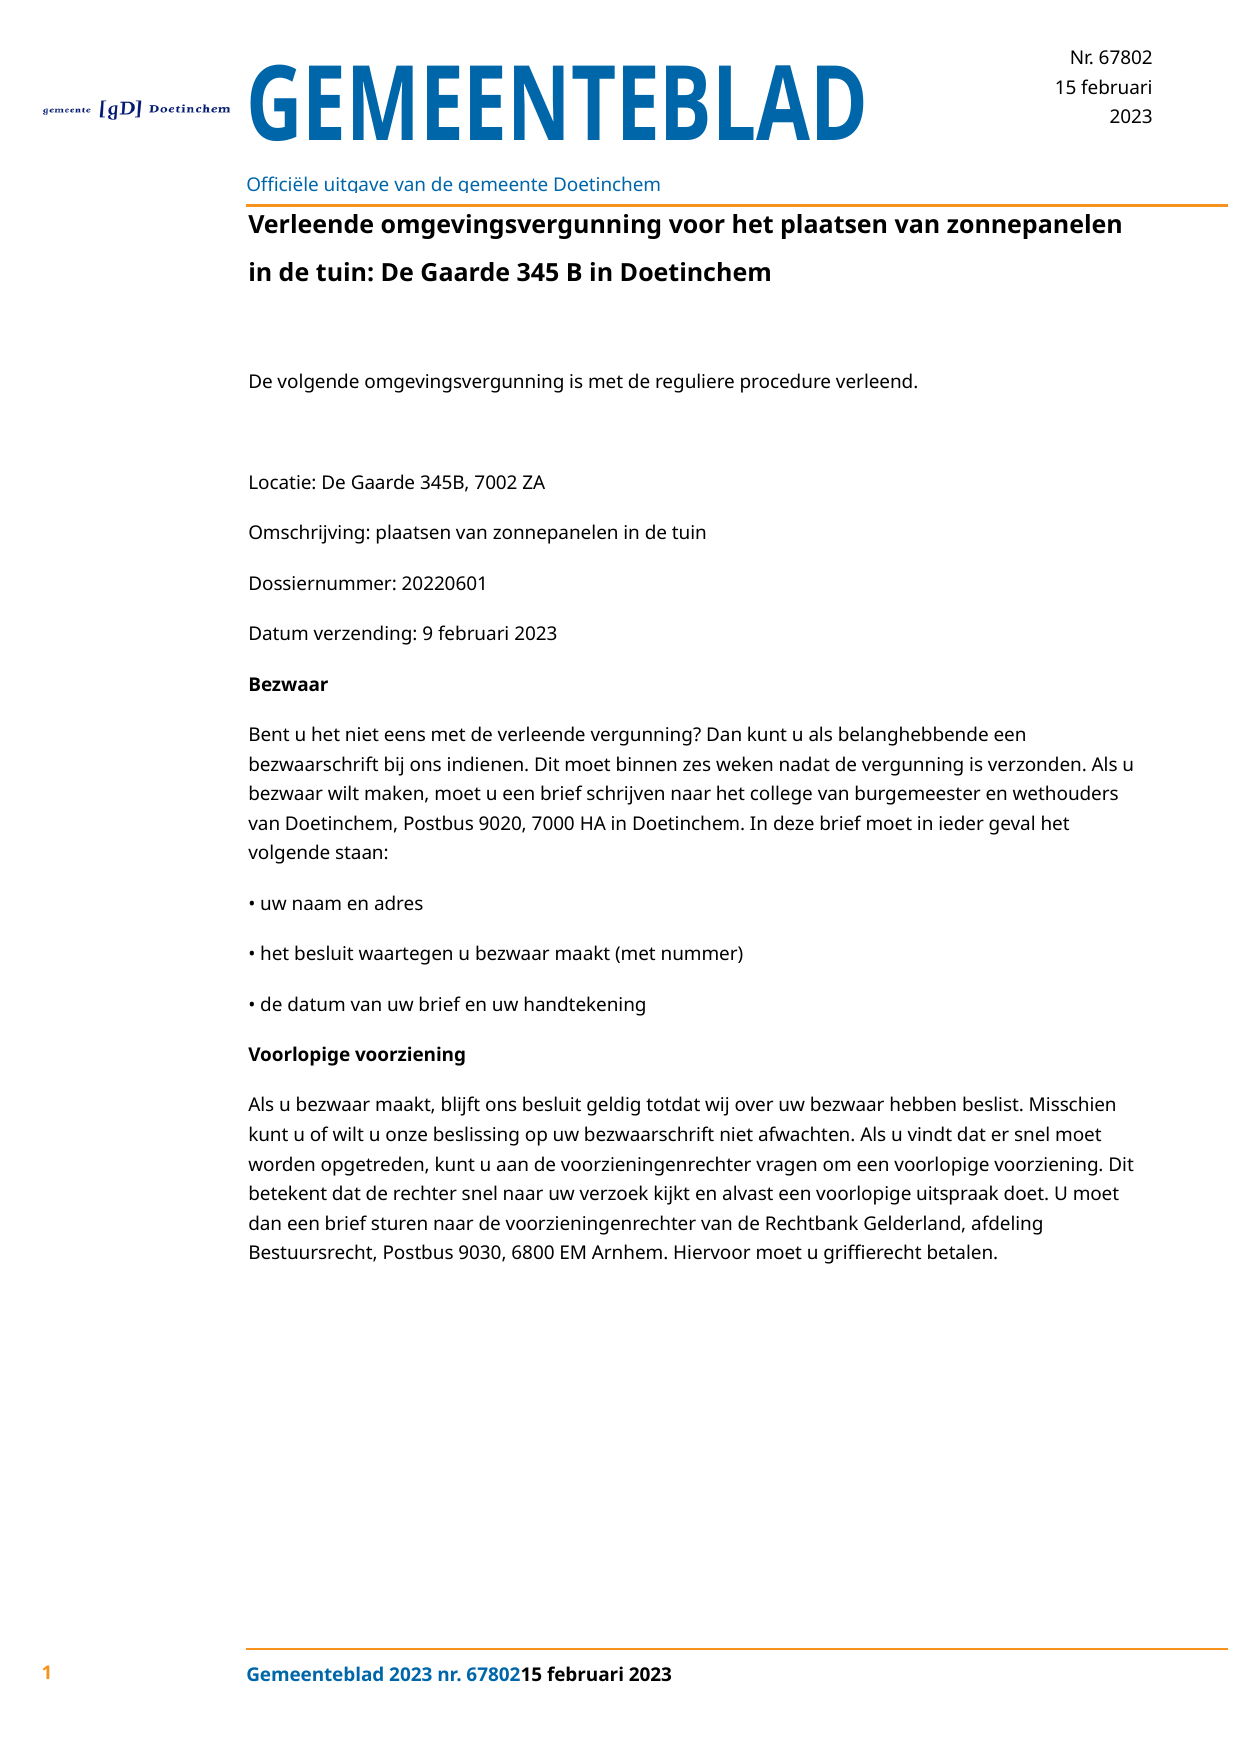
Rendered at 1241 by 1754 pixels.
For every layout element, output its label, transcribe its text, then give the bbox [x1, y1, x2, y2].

text Voorlopige voorziening [248, 1041, 1152, 1067]
text Locatie: De Gaarde 345B, 7002 ZA [248, 469, 1152, 495]
text Als u bezwaar maakt, blijft ons besluit geldig totdat wij over uw bezwaar hebben beslist. Misschien kunt u of wilt u onze beslissing op uw bezwaarschrift niet afwachten. Als u vindt dat er snel moet worden opgetreden, kunt u aan de voorzieningenrechter vragen om een voorlopige voorziening. Dit betekent dat de rechter snel naar uw verzoek kijkt en alvast een voorlopige uitspraak doet. U moet dan een brief sturen naar de voorzieningenrechter van de Rechtbank Gelderland, afdeling Bestuursrecht, Postbus 9030, 6800 EM Arnhem. Hiervoor moet u griffierecht betalen. [248, 1092, 1152, 1265]
text Bent u het niet eens met de verleende vergunning? Dan kunt u als belanghebbende een bezwaarschrift bij ons indienen. Dit moet binnen zes weken nadat de vergunning is verzonden. Als u bezwaar wilt maken, moet u een brief schrijven naar het college van burgemeester en wethouders van Doetinchem, Postbus 9020, 7000 HA in Doetinchem. In deze brief moet in ieder geval het volgende staan: [248, 721, 1152, 865]
text Bezwaar [248, 671, 1152, 697]
text • uw naam en adres [248, 890, 1152, 916]
text Omschrijving: plaatsen van zonnepanelen in de tuin [248, 519, 1152, 545]
picture [41, 47, 231, 172]
text Datum verzending: 9 februari 2023 [248, 620, 1152, 646]
text Verleende omgevingsvergunning voor het plaatsen van zonnepanelen in de tuin: De Gaarde 345 B in Doetinchem [248, 207, 1152, 288]
text • het besluit waartegen u bezwaar maakt (met nummer) [248, 940, 1152, 966]
text • de datum van uw brief en uw handtekening [248, 991, 1152, 1017]
text Dossiernummer: 20220601 [248, 570, 1152, 596]
text De volgende omgevingsvergunning is met de reguliere procedure verleend. [248, 368, 1152, 394]
